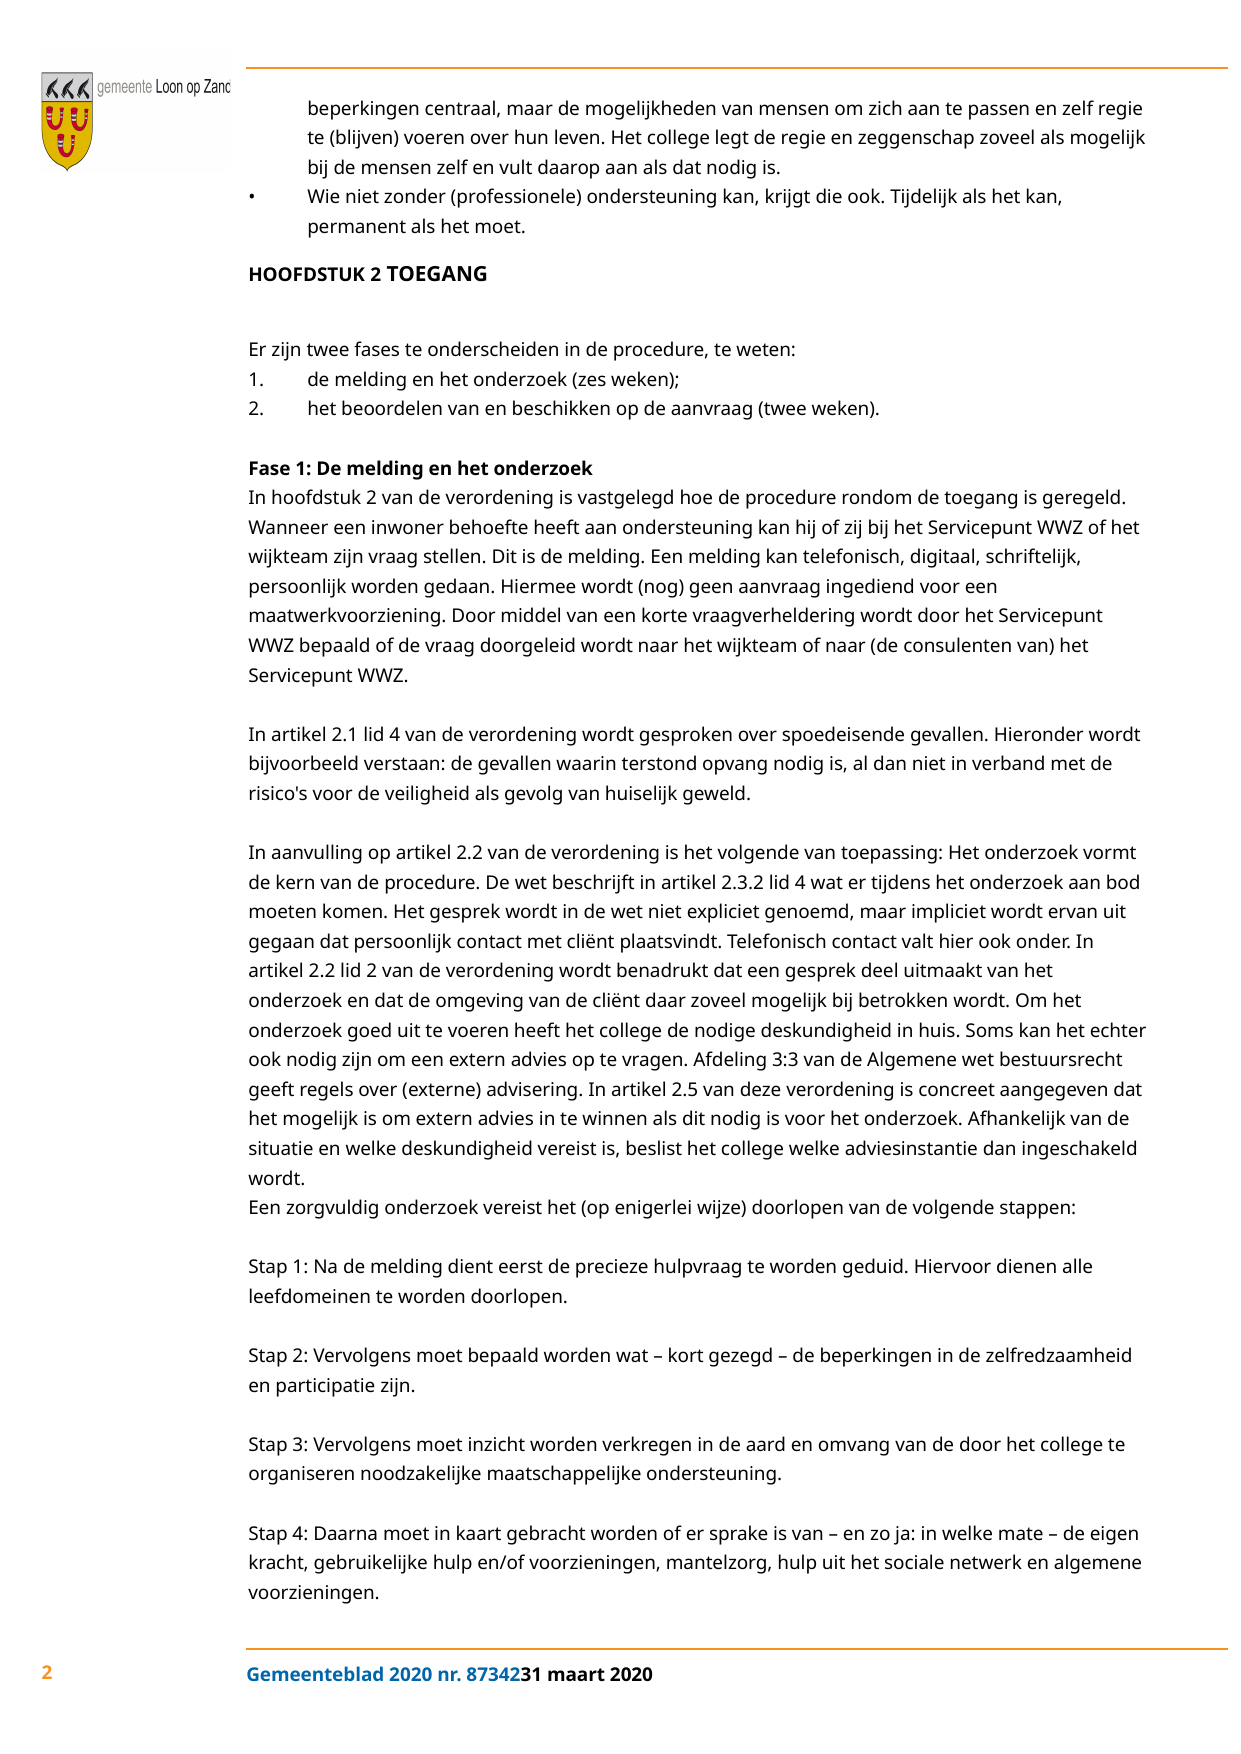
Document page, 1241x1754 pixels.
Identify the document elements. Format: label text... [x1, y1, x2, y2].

text Stap 3: Vervolgens moet inzicht worden verkregen in de aard en omvang van de door het college te organiseren noodzakelijke maatschappelijke ondersteuning. [248, 1431, 1152, 1486]
text HOOFDSTUK 2 TOEGANG [248, 259, 1152, 287]
text In artikel 2.1 lid 4 van de verordening wordt gesproken over spoedeisende gevallen. Hieronder wordt bijvoorbeeld verstaan: de gevallen waarin terstond opvang nodig is, al dan niet in verband met de risico's voor de veiligheid als gevolg van huiselijk geweld. [248, 721, 1152, 806]
text Er zijn twee fases te onderscheiden in de procedure, te weten: [248, 336, 1152, 362]
text In hoofdstuk 2 van de verordening is vastgelegd hoe de procedure rondom de toegang is geregeld. Wanneer een inwoner behoefte heeft aan ondersteuning kan hij of zij bij het Servicepunt WWZ of het wijkteam zijn vraag stellen. Dit is de melding. Een melding kan telefonisch, digitaal, schriftelijk, persoonlijk worden gedaan. Hiermee wordt (nog) geen aanvraag ingediend voor een maatwerkvoorziening. Door middel van een korte vraagverheldering wordt door het Servicepunt WWZ bepaald of de vraag doorgeleid wordt naar het wijkteam of naar (de consulenten van) het Servicepunt WWZ. [248, 484, 1152, 688]
picture [41, 47, 231, 172]
list Wie niet zonder (professionele) ondersteuning kan, krijgt die ook. Tijdelijk als het kan, permanent als het moet. [248, 183, 1152, 239]
text Stap 1: Na de melding dient eerst de precieze hulpvraag te worden geduid. Hiervoor dienen alle leefdomeinen te worden doorlopen. [248, 1253, 1152, 1309]
text Fase 1: De melding en het onderzoek [248, 455, 1152, 481]
text In aanvulling op artikel 2.2 van de verordening is het volgende van toepassing: Het onderzoek vormt de kern van de procedure. De wet beschrijft in artikel 2.3.2 lid 4 wat er tijdens het onderzoek aan bod moeten komen. Het gesprek wordt in de wet niet expliciet genoemd, maar impliciet wordt ervan uit gegaan dat persoonlijk contact met cliënt plaatsvindt. Telefonisch contact valt hier ook onder. In artikel 2.2 lid 2 van de verordening wordt benadrukt dat een gesprek deel uitmaakt van het onderzoek en dat de omgeving van de cliënt daar zoveel mogelijk bij betrokken wordt. Om het onderzoek goed uit te voeren heeft het college de nodige deskundigheid in huis. Soms kan het echter ook nodig zijn om een extern advies op te vragen. Afdeling 3:3 van de Algemene wet bestuursrecht geeft regels over (externe) advisering. In artikel 2.5 van deze verordening is concreet aangegeven dat het mogelijk is om extern advies in te winnen als dit nodig is voor het onderzoek. Afhankelijk van de situatie en welke deskundigheid vereist is, beslist het college welke adviesinstantie dan ingeschakeld wordt. [248, 839, 1152, 1191]
text Stap 4: Daarna moet in kaart gebracht worden of er sprake is van – en zo ja: in welke mate – de eigen kracht, gebruikelijke hulp en/of voorzieningen, mantelzorg, hulp uit het sociale netwerk en algemene voorzieningen. [248, 1520, 1152, 1605]
list beperkingen centraal, maar de mogelijkheden van mensen om zich aan te passen en zelf regie te (blijven) voeren over hun leven. Het college legt de regie en zeggenschap zoveel als mogelijk bij de mensen zelf en vult daarop aan als dat nodig is. [248, 95, 1152, 180]
list het beoordelen van en beschikken op de aanvraag (twee weken). [248, 396, 1152, 421]
text Een zorgvuldig onderzoek vereist het (op enigerlei wijze) doorlopen van de volgende stappen: [248, 1194, 1152, 1220]
text Stap 2: Vervolgens moet bepaald worden wat – kort gezegd – de beperkingen in de zelfredzaamheid en participatie zijn. [248, 1342, 1152, 1398]
list de melding en het onderzoek (zes weken); [248, 366, 1152, 392]
